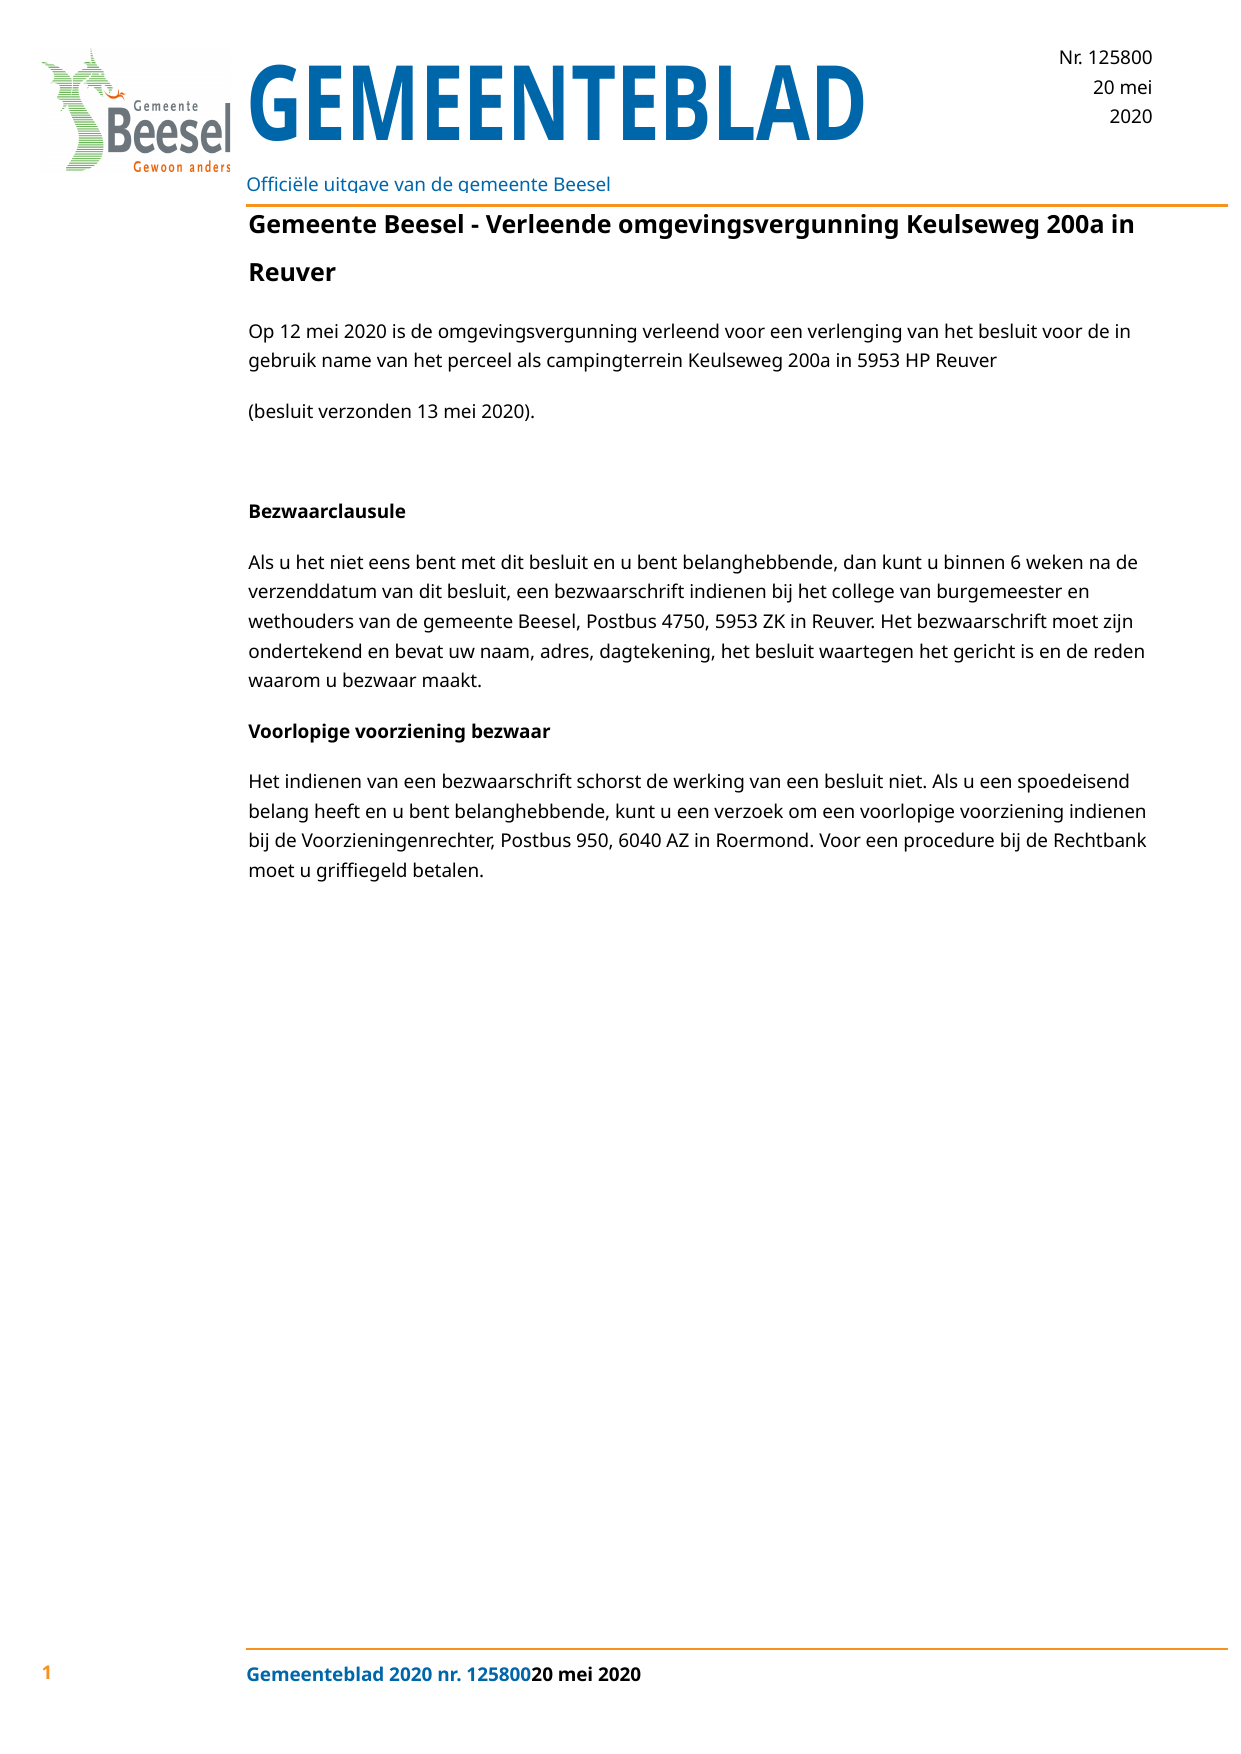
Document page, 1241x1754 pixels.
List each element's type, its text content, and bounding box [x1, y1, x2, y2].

text (besluit verzonden 13 mei 2020). [248, 398, 1152, 424]
text Als u het niet eens bent met dit besluit en u bent belanghebbende, dan kunt u binnen 6 weken na de verzenddatum van dit besluit, een bezwaarschrift indienen bij het college van burgemeester en wethouders van de gemeente Beesel, Postbus 4750, 5953 ZK in Reuver. Het bezwaarschrift moet zijn ondertekend en bevat uw naam, adres, dagtekening, het besluit waartegen het gericht is en de reden waarom u bezwaar maakt. [248, 549, 1152, 693]
text Op 12 mei 2020 is de omgevingsvergunning verleend voor een verlenging van het besluit voor de in gebruik name van het perceel als campingterrein Keulseweg 200a in 5953 HP Reuver [248, 318, 1152, 373]
picture [41, 47, 231, 172]
text Bezwaarclausule [248, 499, 1152, 524]
text Voorlopige voorziening bezwaar [248, 718, 1152, 744]
text Het indienen van een bezwaarschrift schorst de werking van een besluit niet. Als u een spoedeisend belang heeft en u bent belanghebbende, kunt u een verzoek om een voorlopige voorziening indienen bij de Voorzieningenrechter, Postbus 950, 6040 AZ in Roermond. Voor een procedure bij de Rechtbank moet u griffiegeld betalen. [248, 768, 1152, 883]
text Gemeente Beesel - Verleende omgevingsvergunning Keulseweg 200a in Reuver [248, 207, 1152, 288]
